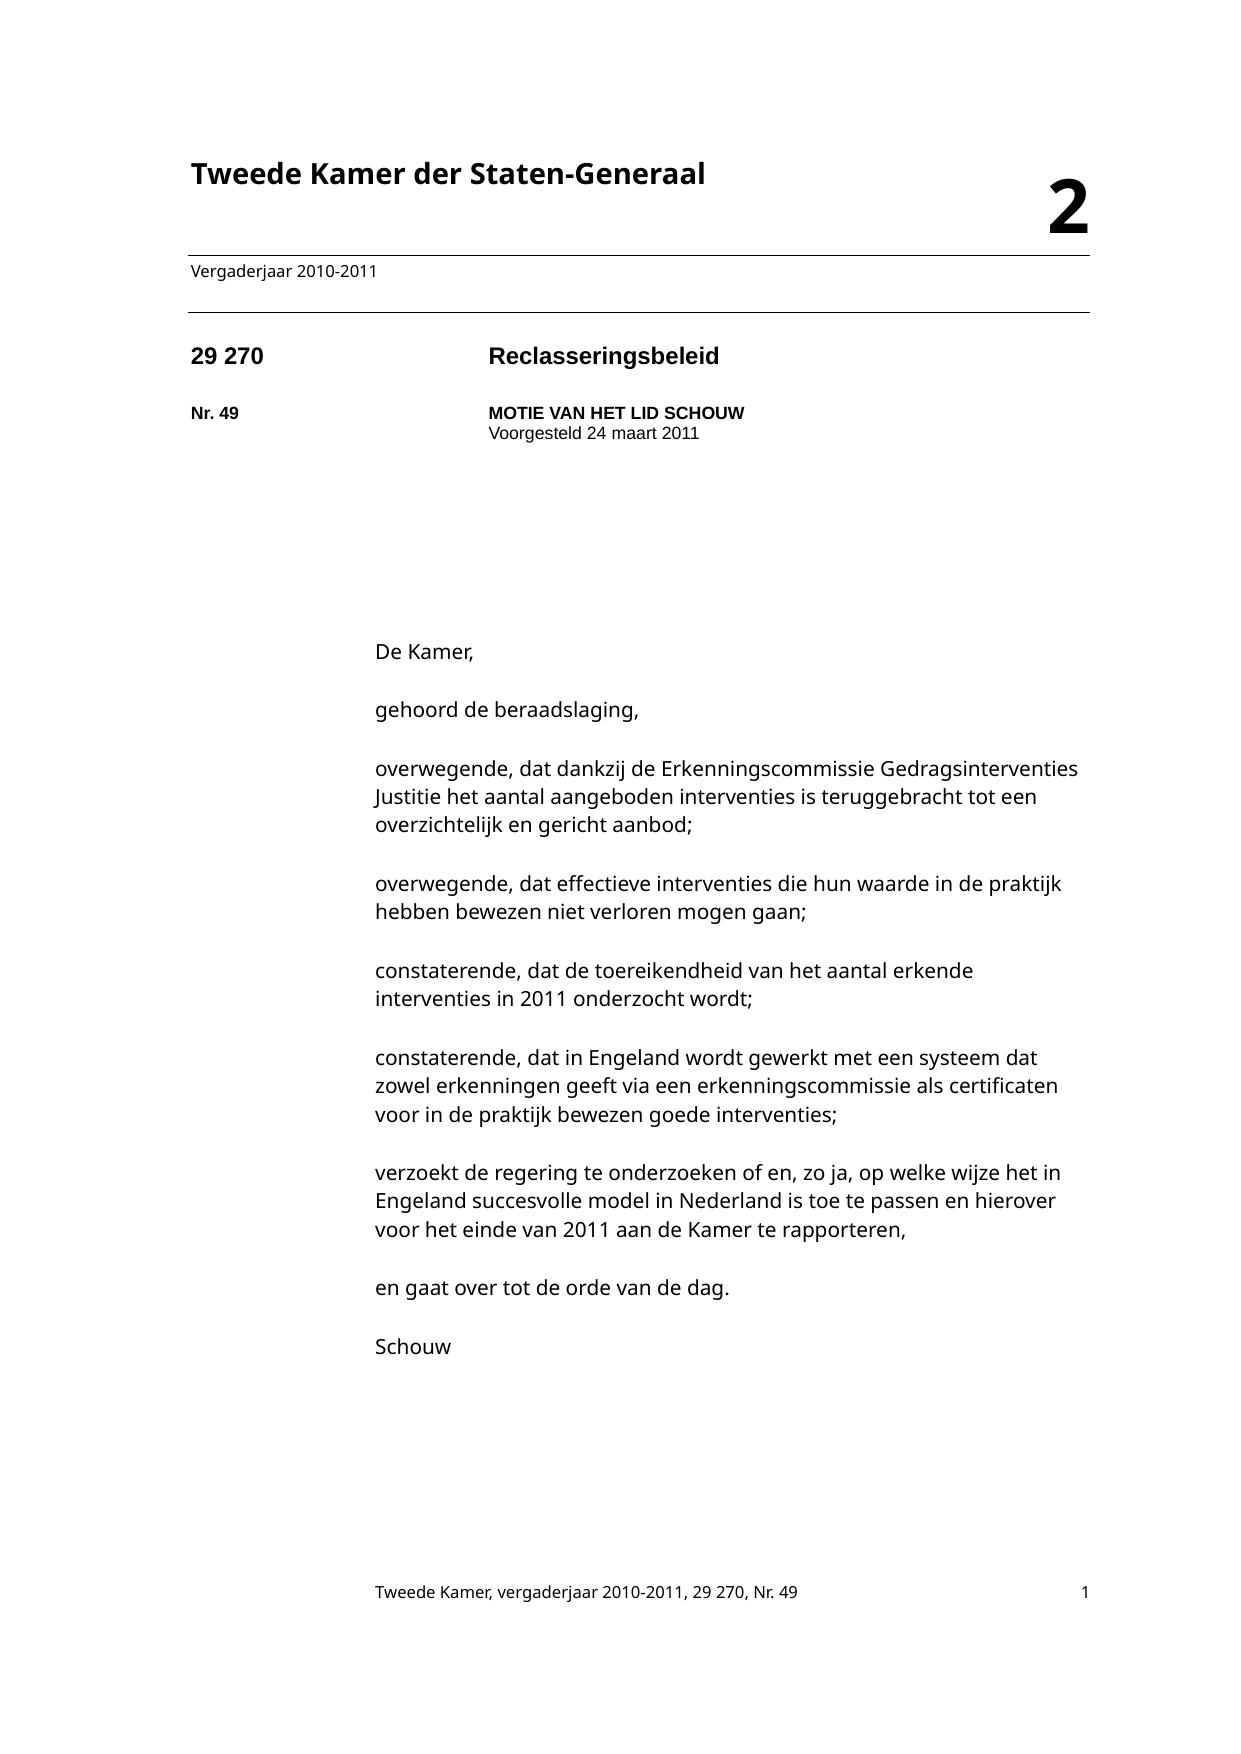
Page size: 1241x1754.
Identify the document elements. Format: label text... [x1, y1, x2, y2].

text overwegende, dat effectieve interventies die hun waarde in de praktijk hebben bewezen niet verloren mogen gaan; [375, 869, 1090, 926]
table_header Tweede Kamer der Staten-Generaal [188, 150, 909, 255]
table_cell Reclasseringsbeleid [485, 339, 1090, 399]
text constaterende, dat in Engeland wordt gewerkt met een systeem dat zowel erkenningen geeft via een erkenningscommissie als certificaten voor in de praktijk bewezen goede interventies; [375, 1043, 1090, 1128]
text Schouw [375, 1332, 1090, 1360]
text De Kamer, [375, 637, 1090, 665]
table_cell MOTIE VAN HET LID SCHOUW Voorgesteld 24 maart 2011 [485, 399, 1090, 518]
text gehoord de beraadslaging, [375, 695, 1090, 724]
text verzoekt de regering te onderzoeken of en, zo ja, op welke wijze het in Engeland succesvolle model in Nederland is toe te passen en hierover voor het einde van 2011 aan de Kamer te rapporteren, [375, 1158, 1090, 1243]
table_cell [485, 256, 1090, 312]
table_cell [485, 313, 1090, 339]
table_cell [188, 313, 485, 339]
table_header 2 [910, 150, 1090, 255]
text en gaat over tot de orde van de dag. [375, 1273, 1090, 1302]
text overwegende, dat dankzij de Erkenningscommissie Gedragsinterventies Justitie het aantal aangeboden interventies is teruggebracht tot een overzichtelijk en gericht aanbod; [375, 754, 1090, 839]
table_cell Nr. 49 [188, 399, 485, 518]
table_cell Vergaderjaar 2010-2011 [188, 256, 485, 312]
text constaterende, dat de toereikendheid van het aantal erkende interventies in 2011 onderzocht wordt; [375, 956, 1090, 1013]
table_cell 29 270 [188, 339, 485, 399]
